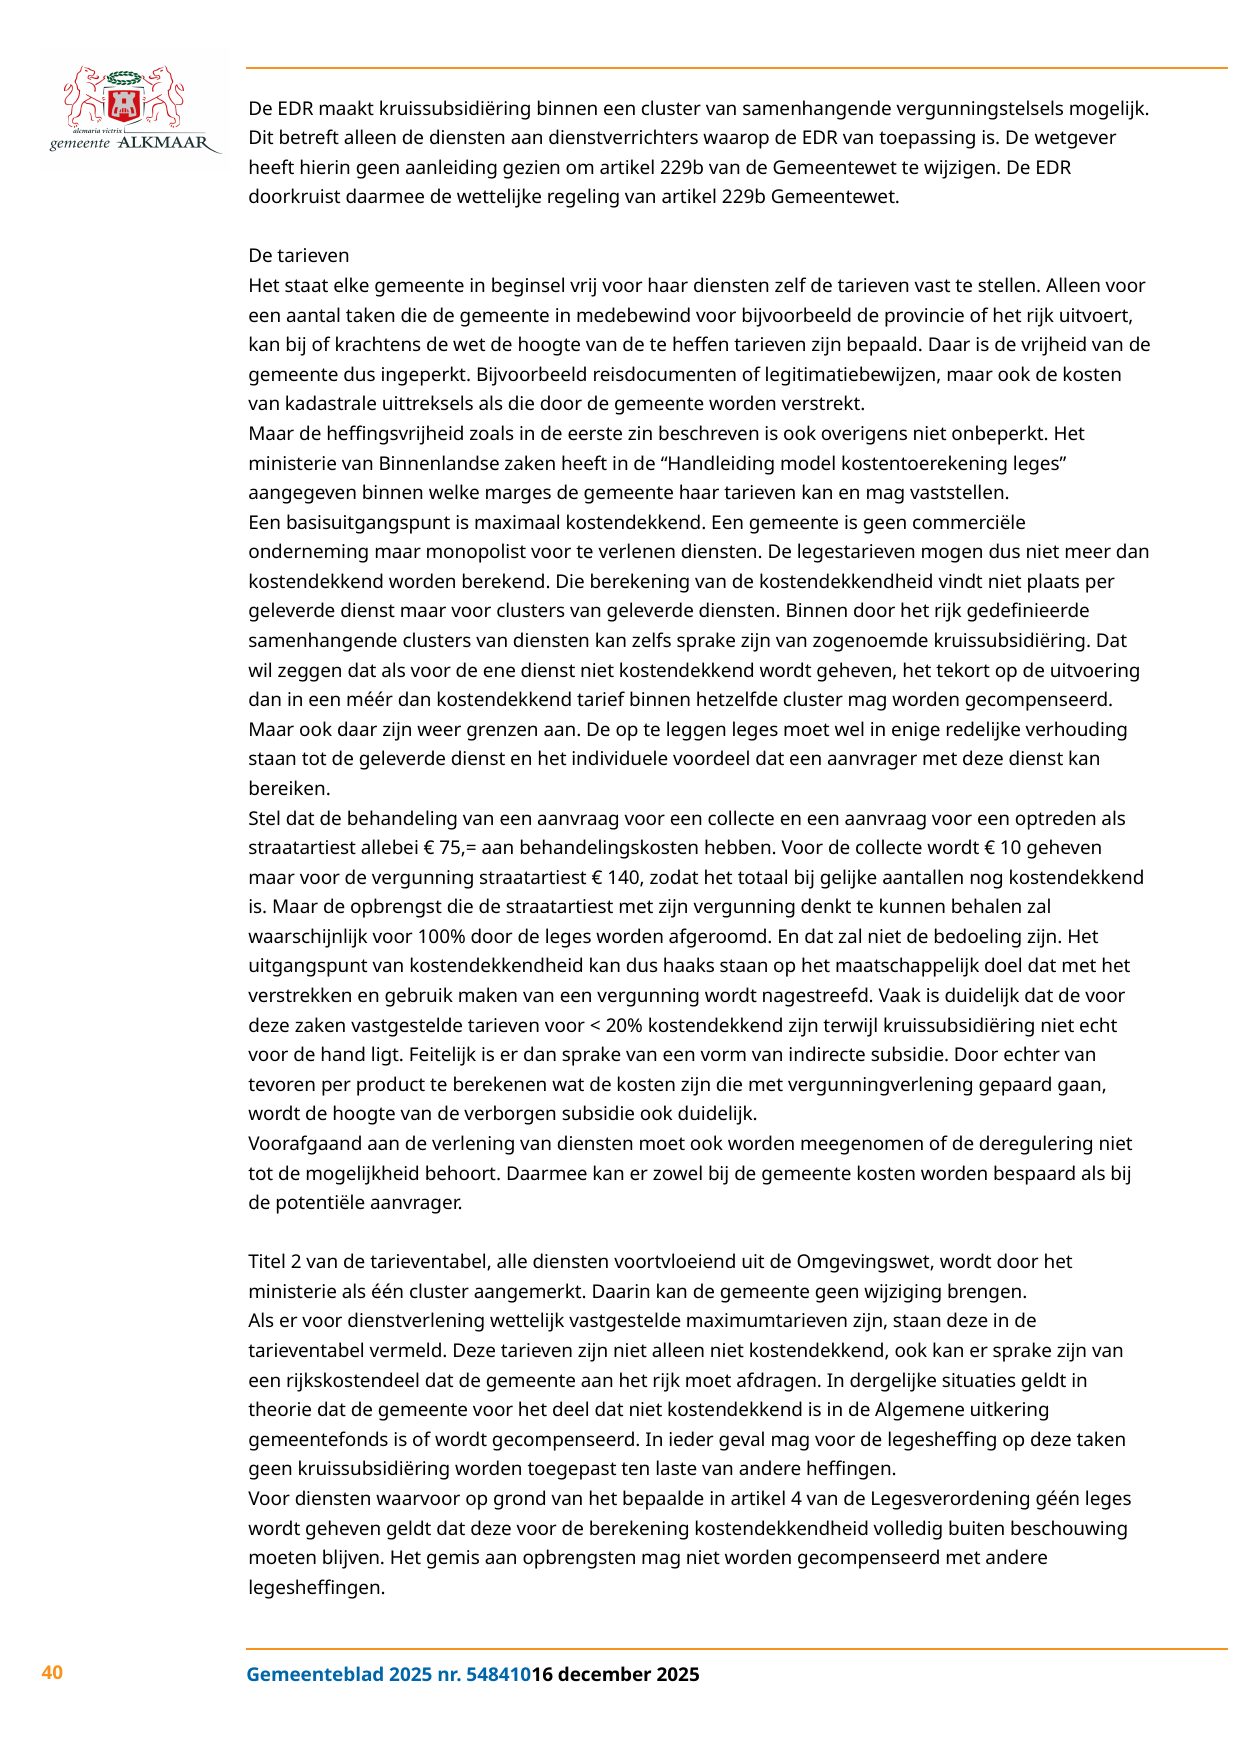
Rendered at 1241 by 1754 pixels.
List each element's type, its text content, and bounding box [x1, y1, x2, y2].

text De EDR maakt kruissubsidiëring binnen een cluster van samenhangende vergunningstelsels mogelijk. Dit betreft alleen de diensten aan dienstverrichters waarop de EDR van toepassing is. De wetgever heeft hierin geen aanleiding gezien om artikel 229b van de Gemeentewet te wijzigen. De EDR doorkruist daarmee de wettelijke regeling van artikel 229b Gemeentewet. [248, 95, 1152, 209]
text Titel 2 van de tarieventabel, alle diensten voortvloeiend uit de Omgevingswet, wordt door het ministerie als één cluster aangemerkt. Daarin kan de gemeente geen wijziging brengen. [248, 1248, 1152, 1304]
text De tarieven [248, 243, 1152, 268]
picture [41, 47, 231, 172]
text Het staat elke gemeente in beginsel vrij voor haar diensten zelf de tarieven vast te stellen. Alleen voor een aantal taken die de gemeente in medebewind voor bijvoorbeeld de provincie of het rijk uitvoert, kan bij of krachtens de wet de hoogte van de te heffen tarieven zijn bepaald. Daar is de vrijheid van de gemeente dus ingeperkt. Bijvoorbeeld reisdocumenten of legitimatiebewijzen, maar ook de kosten van kadastrale uittreksels als die door de gemeente worden verstrekt. [248, 272, 1152, 416]
text Stel dat de behandeling van een aanvraag voor een collecte en een aanvraag voor een optreden als straatartiest allebei € 75,= aan behandelingskosten hebben. Voor de collecte wordt € 10 geheven maar voor de vergunning straatartiest € 140, zodat het totaal bij gelijke aantallen nog kostendekkend is. Maar de opbrengst die de straatartiest met zijn vergunning denkt te kunnen behalen zal waarschijnlijk voor 100% door de leges worden afgeroomd. En dat zal niet de bedoeling zijn. Het uitgangspunt van kostendekkendheid kan dus haaks staan op het maatschappelijk doel dat met het verstrekken en gebruik maken van een vergunning wordt nagestreefd. Vaak is duidelijk dat de voor deze zaken vastgestelde tarieven voor < 20% kostendekkend zijn terwijl kruissubsidiëring niet echt voor de hand ligt. Feitelijk is er dan sprake van een vorm van indirecte subsidie. Door echter van tevoren per product te berekenen wat de kosten zijn die met vergunningverlening gepaard gaan, wordt de hoogte van de verborgen subsidie ook duidelijk. [248, 805, 1152, 1126]
text Maar de heffingsvrijheid zoals in de eerste zin beschreven is ook overigens niet onbeperkt. Het ministerie van Binnenlandse zaken heeft in de “Handleiding model kostentoerekening leges” aangegeven binnen welke marges de gemeente haar tarieven kan en mag vaststellen. [248, 420, 1152, 505]
text Voor diensten waarvoor op grond van het bepaalde in artikel 4 van de Legesverordening géén leges wordt geheven geldt dat deze voor de berekening kostendekkendheid volledig buiten beschouwing moeten blijven. Het gemis aan opbrengsten mag niet worden gecompenseerd met andere legesheffingen. [248, 1485, 1152, 1600]
text Een basisuitgangspunt is maximaal kostendekkend. Een gemeente is geen commerciële onderneming maar monopolist voor te verlenen diensten. De legestarieven mogen dus niet meer dan kostendekkend worden berekend. Die berekening van de kostendekkendheid vindt niet plaats per geleverde dienst maar voor clusters van geleverde diensten. Binnen door het rijk gedefinieerde samenhangende clusters van diensten kan zelfs sprake zijn van zogenoemde kruissubsidiëring. Dat wil zeggen dat als voor de ene dienst niet kostendekkend wordt geheven, het tekort op de uitvoering dan in een méér dan kostendekkend tarief binnen hetzelfde cluster mag worden gecompenseerd. Maar ook daar zijn weer grenzen aan. De op te leggen leges moet wel in enige redelijke verhouding staan tot de geleverde dienst en het individuele voordeel dat een aanvrager met deze dienst kan bereiken. [248, 509, 1152, 801]
text Voorafgaand aan de verlening van diensten moet ook worden meegenomen of de deregulering niet tot de mogelijkheid behoort. Daarmee kan er zowel bij de gemeente kosten worden bespaard als bij de potentiële aanvrager. [248, 1130, 1152, 1215]
text Als er voor dienstverlening wettelijk vastgestelde maximumtarieven zijn, staan deze in de tarieventabel vermeld. Deze tarieven zijn niet alleen niet kostendekkend, ook kan er sprake zijn van een rijkskostendeel dat de gemeente aan het rijk moet afdragen. In dergelijke situaties geldt in theorie dat de gemeente voor het deel dat niet kostendekkend is in de Algemene uitkering gemeentefonds is of wordt gecompenseerd. In ieder geval mag voor de legesheffing op deze taken geen kruissubsidiëring worden toegepast ten laste van andere heffingen. [248, 1308, 1152, 1481]
